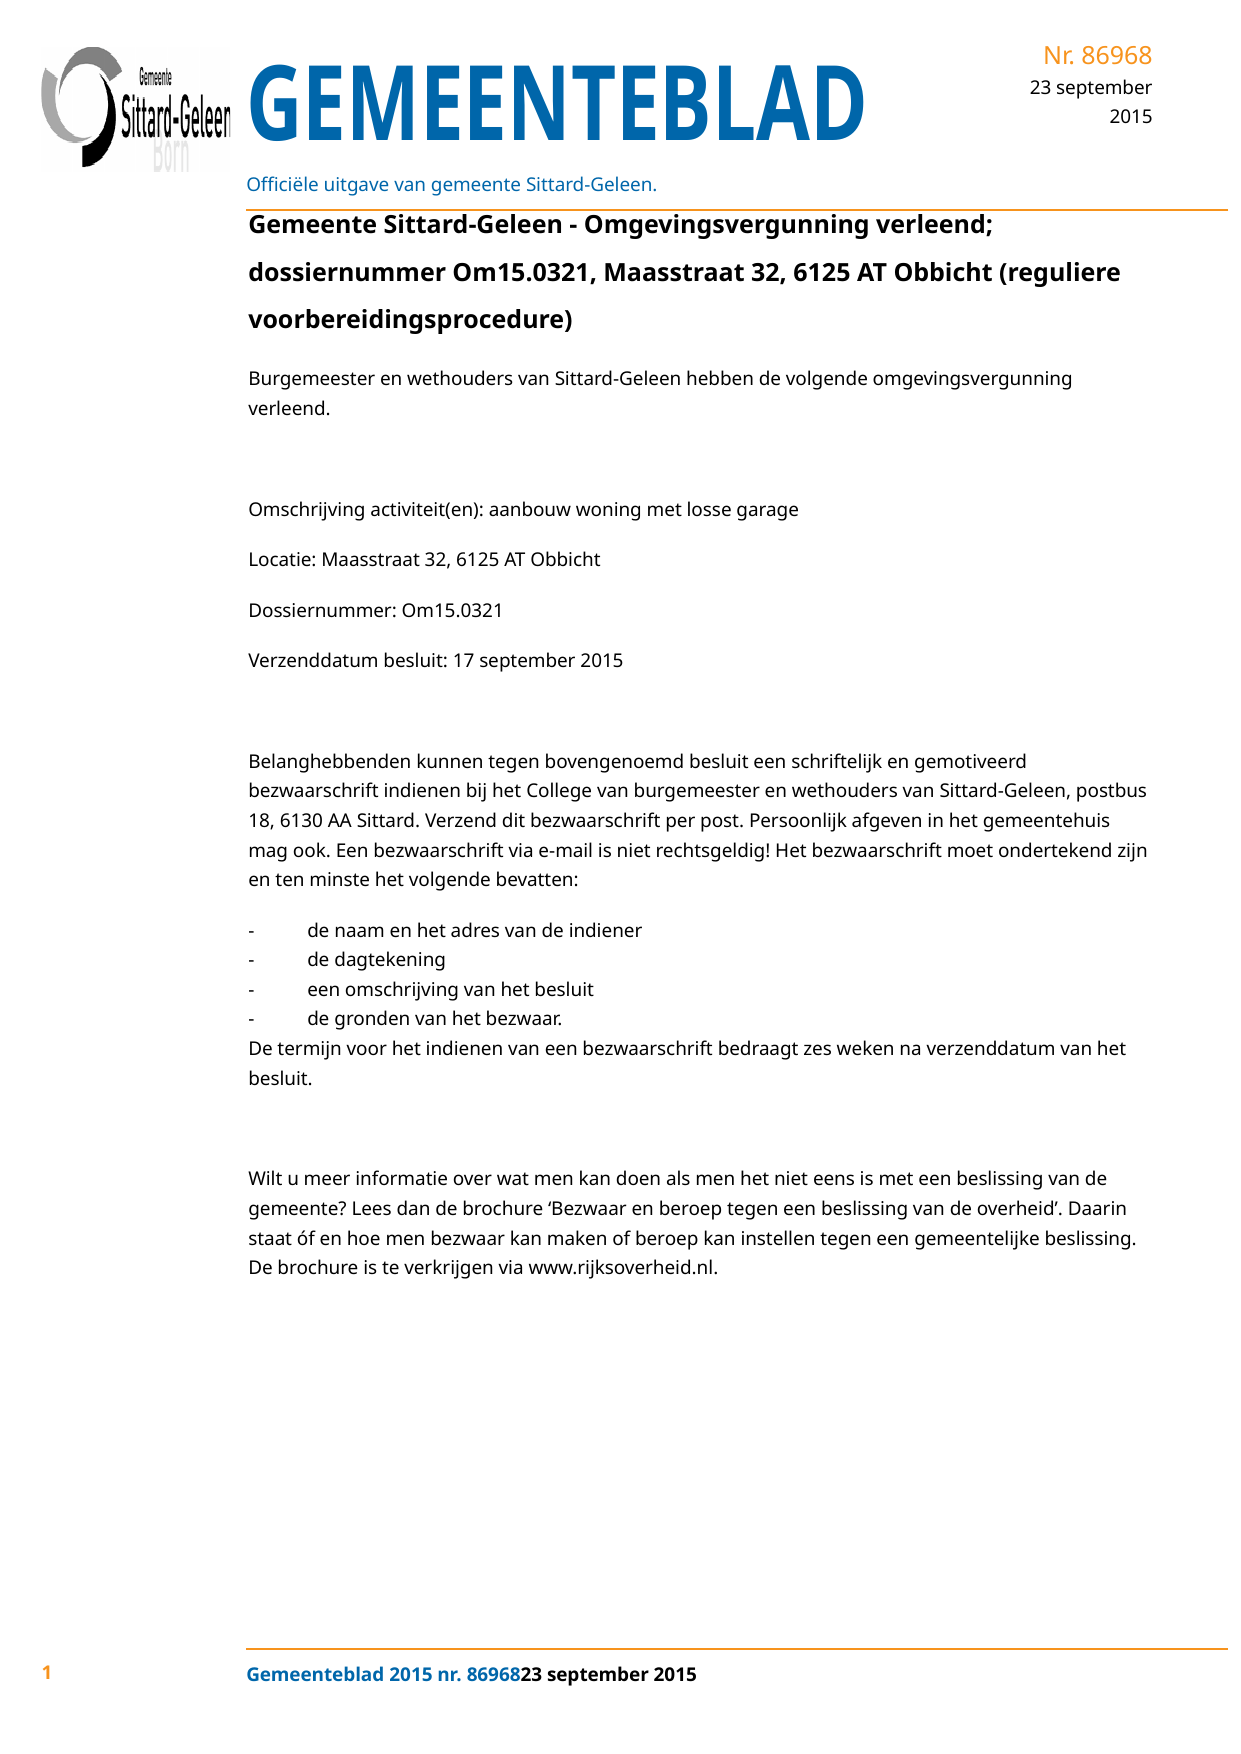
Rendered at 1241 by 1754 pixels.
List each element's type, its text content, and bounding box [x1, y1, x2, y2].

picture [41, 47, 231, 172]
text Wilt u meer informatie over wat men kan doen als men het niet eens is met een beslissing van de gemeente? Lees dan de brochure ‘Bezwaar en beroep tegen een beslissing van de overheid’. Daarin staat óf en hoe men bezwaar kan maken of beroep kan instellen tegen een gemeentelijke beslissing. De brochure is te verkrijgen via www.rijksoverheid.nl. [248, 1166, 1152, 1280]
list de naam en het adres van de indiener [248, 917, 1152, 942]
text De termijn voor het indienen van een bezwaarschrift bedraagt zes weken na verzenddatum van het besluit. [248, 1035, 1152, 1090]
text Locatie: Maasstraat 32, 6125 AT Obbicht [248, 546, 1152, 572]
text Gemeente Sittard-Geleen - Omgevingsvergunning verleend; dossiernummer Om15.0321, Maasstraat 32, 6125 AT Obbicht (reguliere voorbereidingsprocedure) [248, 211, 1152, 336]
list een omschrijving van het besluit [248, 976, 1152, 1002]
text Burgemeester en wethouders van Sittard-Geleen hebben de volgende omgevingsvergunning verleend. [248, 366, 1152, 421]
text Dossiernummer: Om15.0321 [248, 597, 1152, 622]
text Belanghebbenden kunnen tegen bovengenoemd besluit een schriftelijk en gemotiveerd bezwaarschrift indienen bij het College van burgemeester en wethouders van Sittard-Geleen, postbus 18, 6130 AA Sittard. Verzend dit bezwaarschrift per post. Persoonlijk afgeven in het gemeentehuis mag ook. Een bezwaarschrift via e-mail is niet rechtsgeldig! Het bezwaarschrift moet ondertekend zijn en ten minste het volgende bevatten: [248, 748, 1152, 892]
list de gronden van het bezwaar. [248, 1006, 1152, 1031]
list de dagtekening [248, 946, 1152, 972]
text Omschrijving activiteit(en): aanbouw woning met losse garage [248, 496, 1152, 522]
text Verzenddatum besluit: 17 september 2015 [248, 647, 1152, 673]
